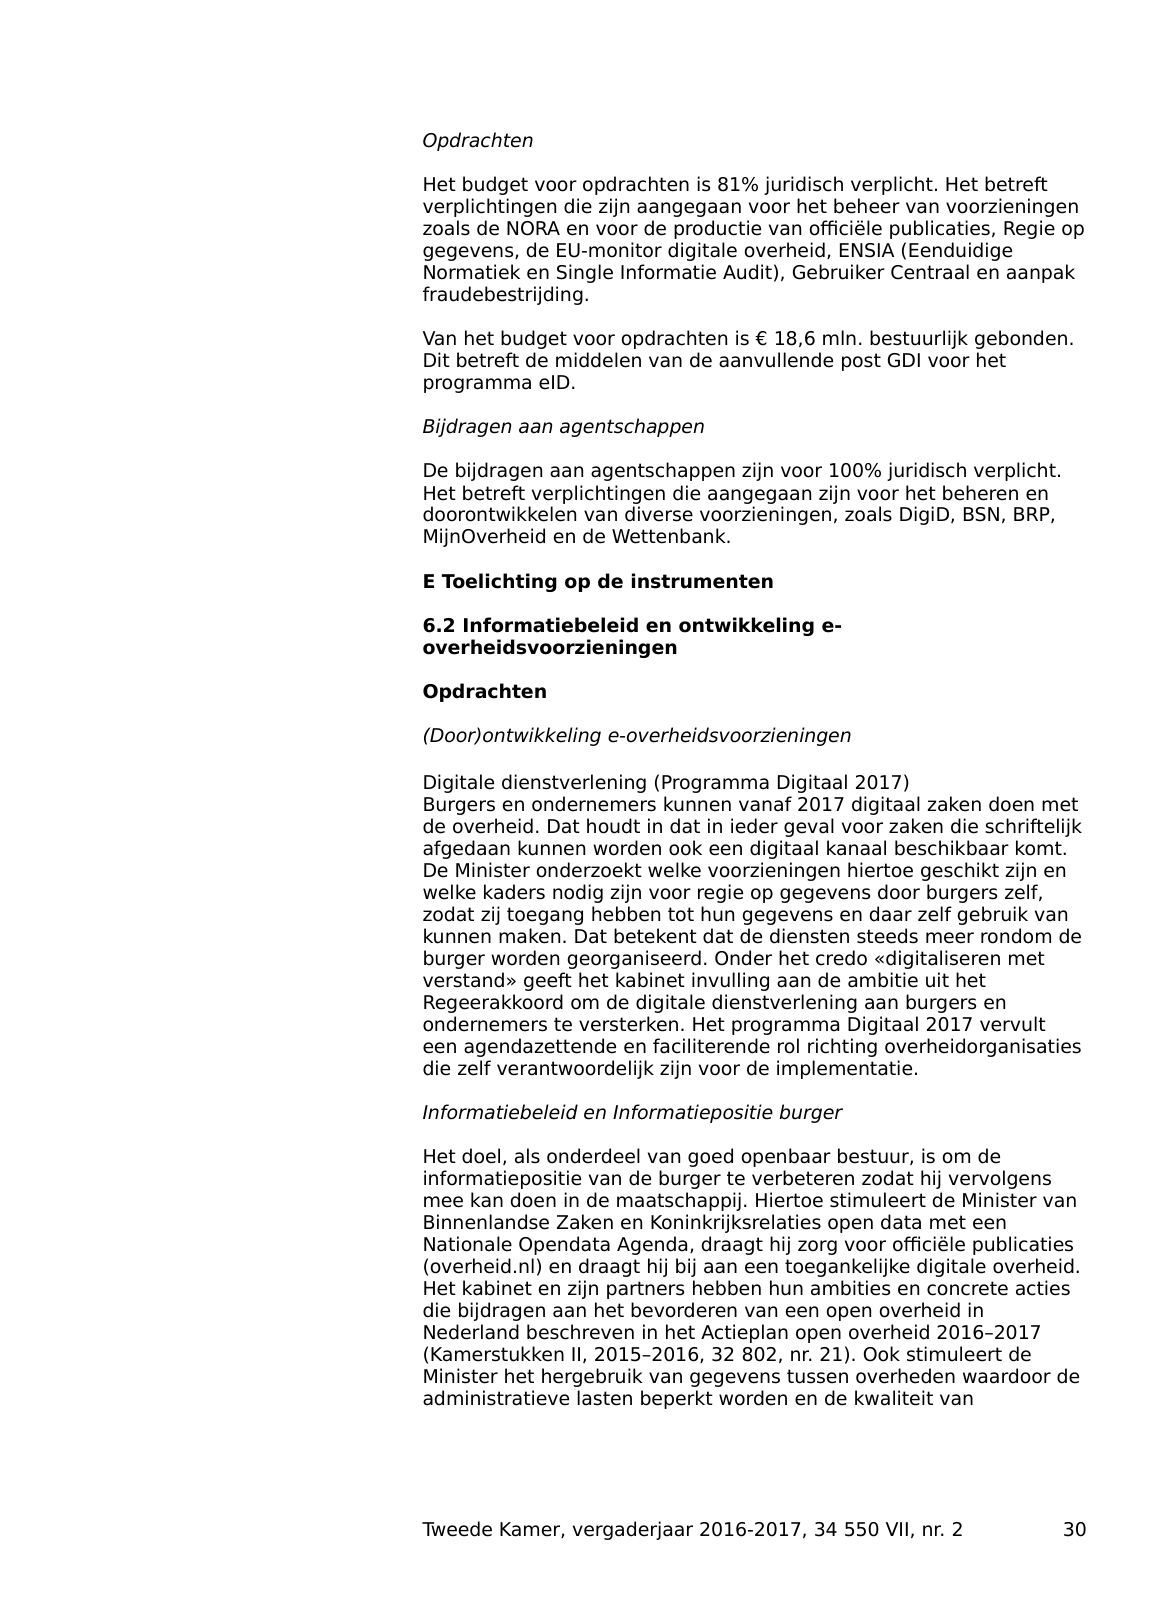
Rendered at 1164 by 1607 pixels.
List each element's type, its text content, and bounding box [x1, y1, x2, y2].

text Van het budget voor opdrachten is € 18,6 mln. bestuurlijk gebonden. Dit betreft de middelen van de aanvullende post GDI voor het programma eID. [422, 328, 1087, 394]
subtitle Informatiebeleid en Informatiepositie burger [422, 1102, 1087, 1124]
text Het budget voor opdrachten is 81% juridisch verplicht. Het betreft verplichtingen die zijn aangegaan voor het beheer van voorzieningen zoals de NORA en voor de productie van officiële publicaties, Regie op gegevens, de EU-monitor digitale overheid, ENSIA (Eenduidige Normatiek en Single Informatie Audit), Gebruiker Centraal en aanpak fraudebestrijding. [422, 174, 1087, 306]
text Het doel, als onderdeel van goed openbaar bestuur, is om de informatiepositie van de burger te verbeteren zodat hij vervolgens mee kan doen in de maatschappij. Hiertoe stimuleert de Minister van Binnenlandse Zaken en Koninkrijksrelaties open data met een Nationale Opendata Agenda, draagt hij zorg voor officiële publicaties (overheid.nl) en draagt hij bij aan een toegankelijke digitale overheid. Het kabinet en zijn partners hebben hun ambities en concrete acties die bijdragen aan het bevorderen van een open overheid in Nederland beschreven in het Actieplan open overheid 2016–2017 (Kamerstukken II, 2015–2016, 32 802, nr. 21). Ook stimuleert de Minister het hergebruik van gegevens tussen overheden waardoor de administratieve lasten beperkt worden en de kwaliteit van [422, 1146, 1087, 1410]
subtitle (Door)ontwikkeling e-overheidsvoorzieningen [422, 725, 1087, 747]
text De bijdragen aan agentschappen zijn voor 100% juridisch verplicht. Het betreft verplichtingen die aangegaan zijn voor het beheren en doorontwikkelen van diverse voorzieningen, zoals DigiD, BSN, BRP, MijnOverheid en de Wettenbank. [422, 460, 1087, 548]
text Digitale dienstverlening (Programma Digitaal 2017) [422, 772, 1087, 794]
subtitle E Toelichting op de instrumenten [422, 571, 1087, 592]
subtitle 6.2 Informatiebeleid en ontwikkeling e-overheidsvoorzieningen [422, 615, 1087, 659]
subtitle Opdrachten [422, 681, 1087, 703]
subtitle Opdrachten [422, 130, 1087, 152]
subtitle Bijdragen aan agentschappen [422, 416, 1087, 438]
text Burgers en ondernemers kunnen vanaf 2017 digitaal zaken doen met de overheid. Dat houdt in dat in ieder geval voor zaken die schriftelijk afgedaan kunnen worden ook een digitaal kanaal beschikbaar komt. De Minister onderzoekt welke voorzieningen hiertoe geschikt zijn en welke kaders nodig zijn voor regie op gegevens door burgers zelf, zodat zij toegang hebben tot hun gegevens en daar zelf gebruik van kunnen maken. Dat betekent dat de diensten steeds meer rondom de burger worden georganiseerd. Onder het credo «digitaliseren met verstand» geeft het kabinet invulling aan de ambitie uit het Regeerakkoord om de digitale dienstverlening aan burgers en ondernemers te versterken. Het programma Digitaal 2017 vervult een agendazettende en faciliterende rol richting overheidorganisaties die zelf verantwoordelijk zijn voor de implementatie. [422, 794, 1087, 1080]
